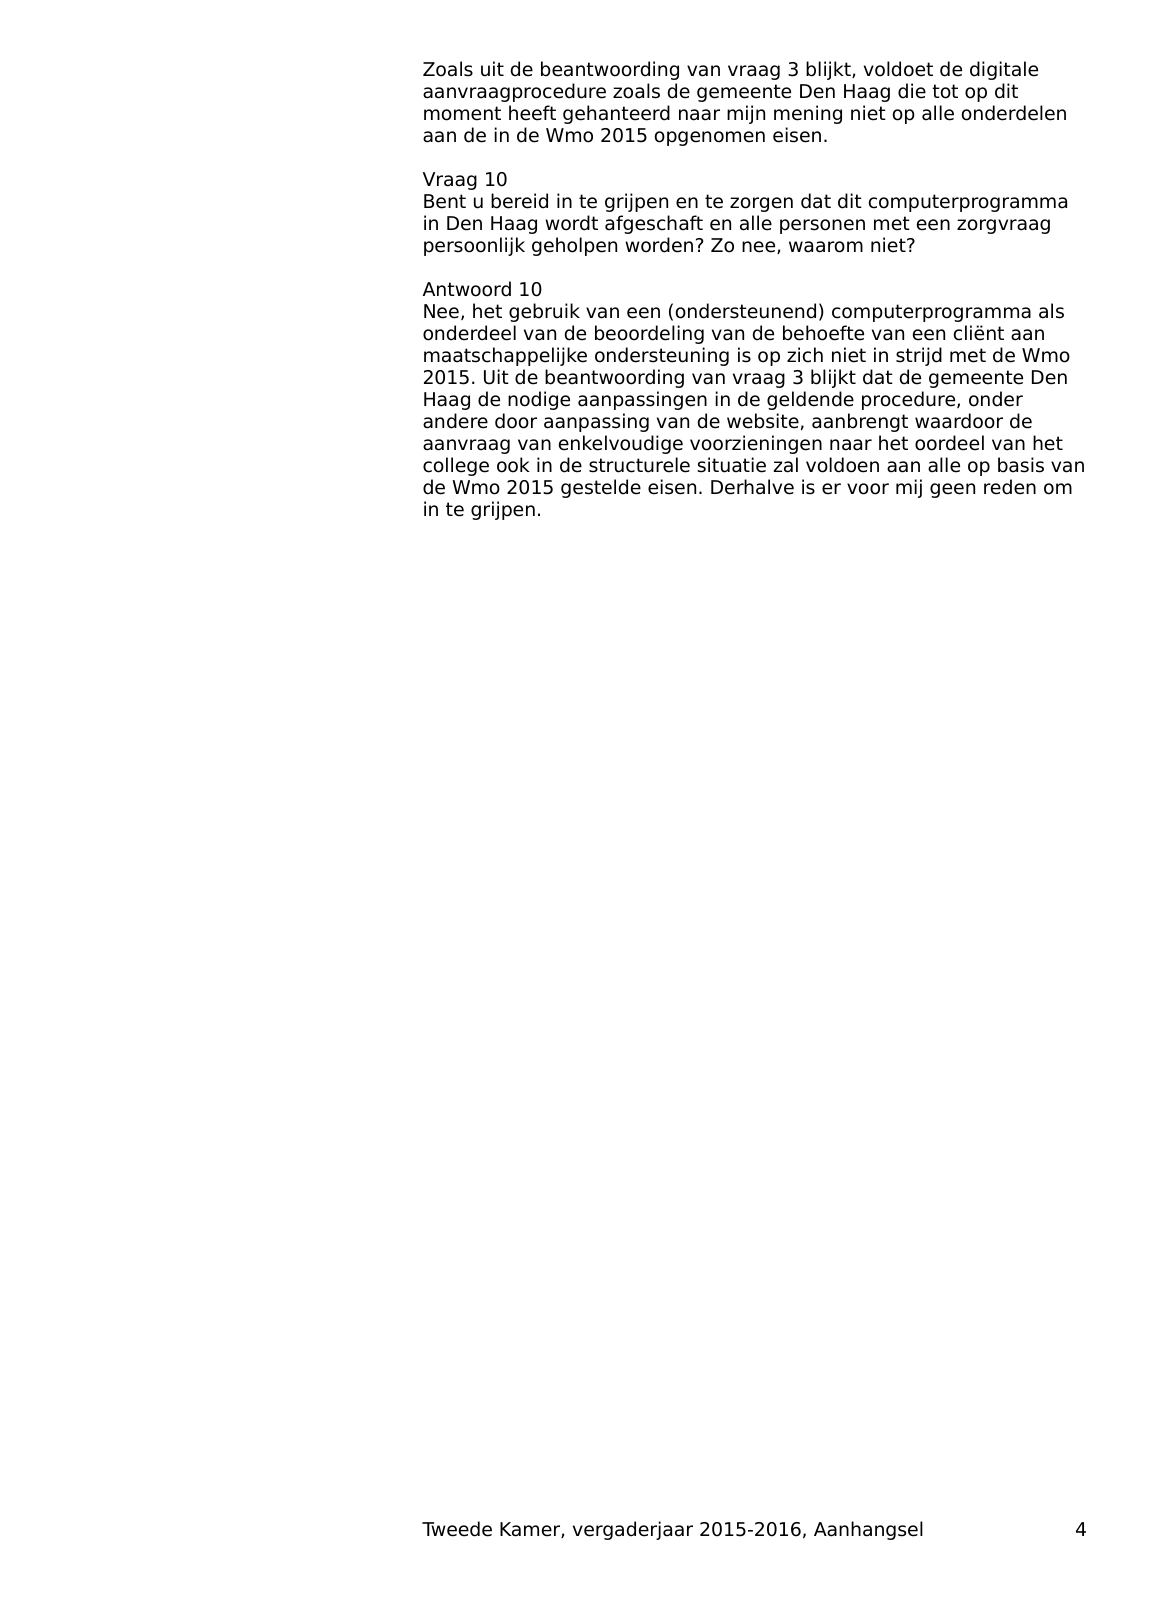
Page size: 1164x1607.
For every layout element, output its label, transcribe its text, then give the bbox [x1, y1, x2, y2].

text Antwoord 10 [422, 279, 1087, 301]
text Bent u bereid in te grijpen en te zorgen dat dit computerprogramma in Den Haag wordt afgeschaft en alle personen met een zorgvraag persoonlijk geholpen worden? Zo nee, waarom niet? [422, 191, 1087, 257]
text Vraag 10 [422, 169, 1087, 191]
text Nee, het gebruik van een (ondersteunend) computerprogramma als onderdeel van de beoordeling van de behoefte van een cliënt aan maatschappelijke ondersteuning is op zich niet in strijd met de Wmo 2015. Uit de beantwoording van vraag 3 blijkt dat de gemeente Den Haag de nodige aanpassingen in de geldende procedure, onder andere door aanpassing van de website, aanbrengt waardoor de aanvraag van enkelvoudige voorzieningen naar het oordeel van het college ook in de structurele situatie zal voldoen aan alle op basis van de Wmo 2015 gestelde eisen. Derhalve is er voor mij geen reden om in te grijpen. [422, 301, 1087, 521]
text Zoals uit de beantwoording van vraag 3 blijkt, voldoet de digitale aanvraagprocedure zoals de gemeente Den Haag die tot op dit moment heeft gehanteerd naar mijn mening niet op alle onderdelen aan de in de Wmo 2015 opgenomen eisen. [422, 59, 1087, 147]
